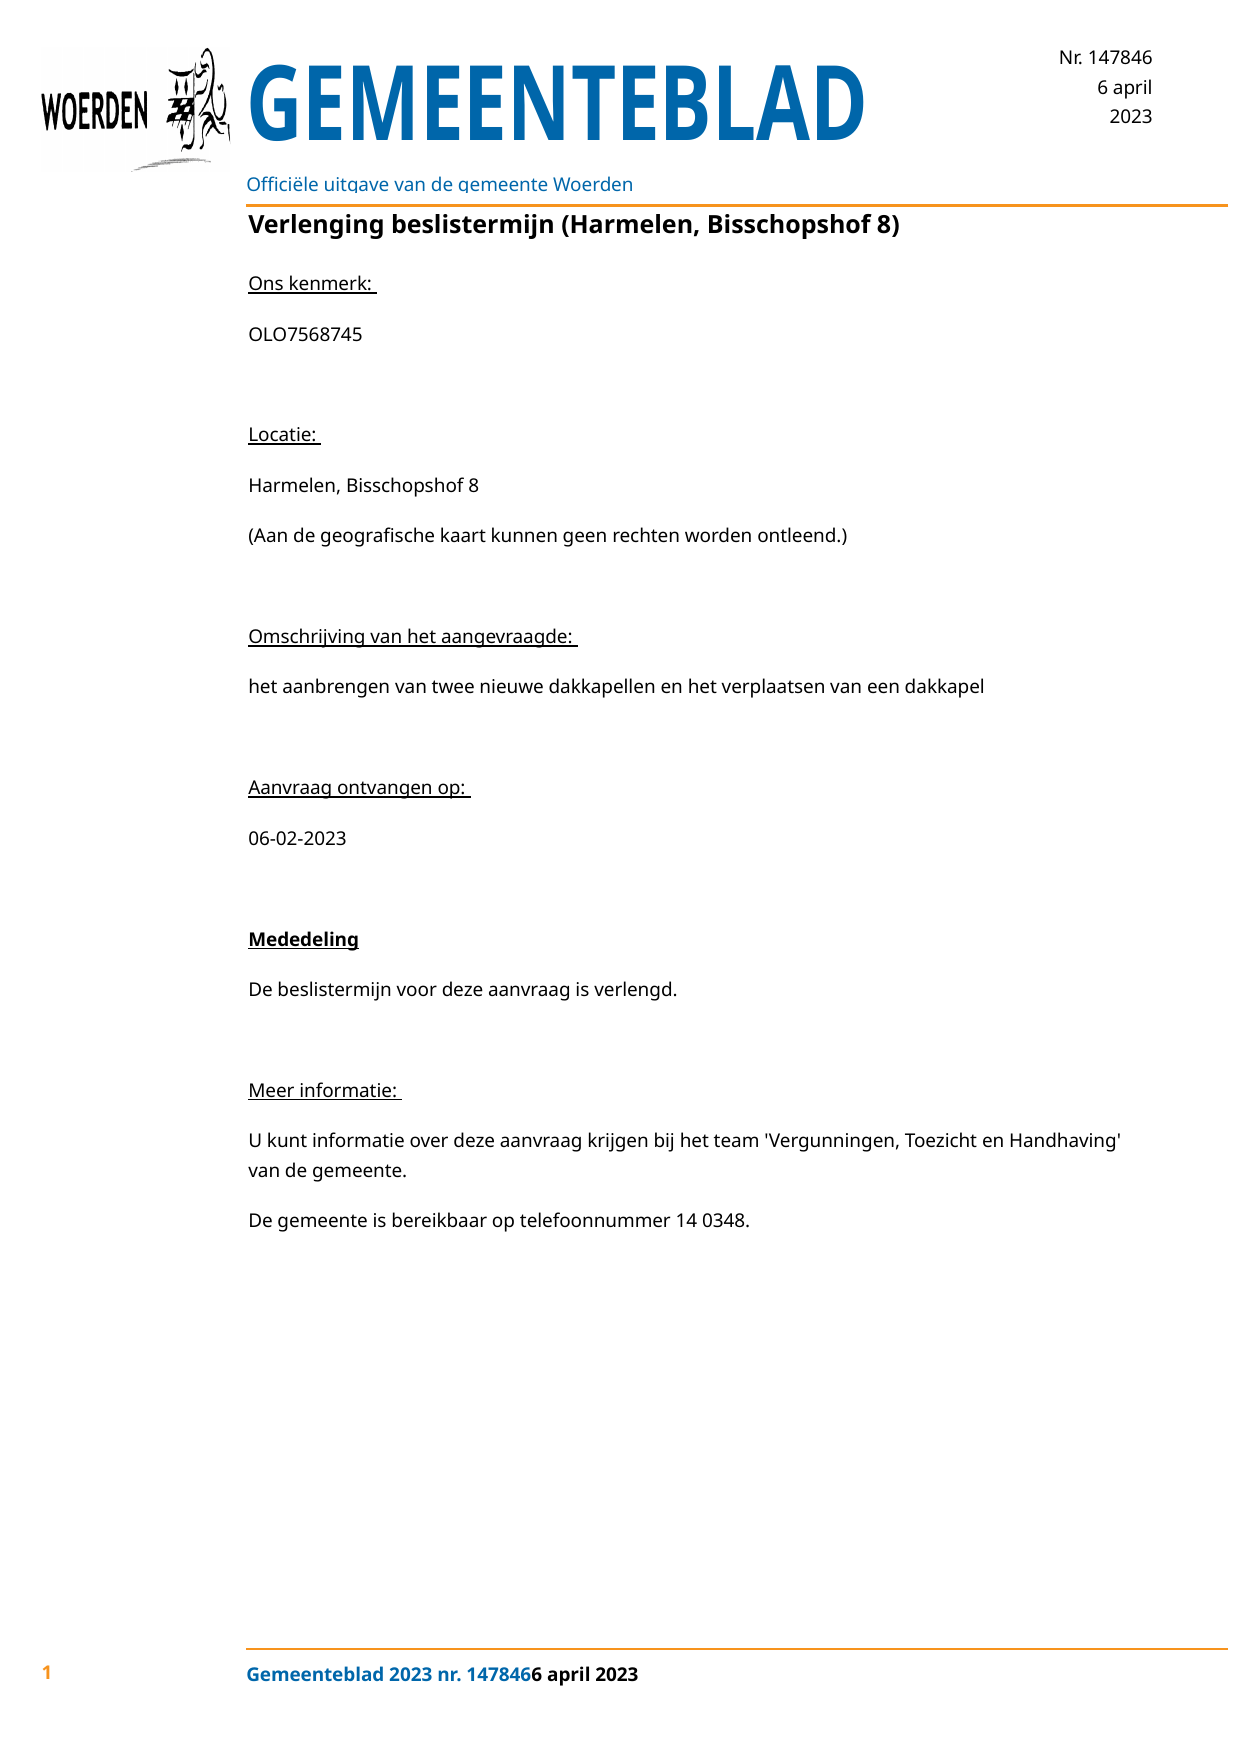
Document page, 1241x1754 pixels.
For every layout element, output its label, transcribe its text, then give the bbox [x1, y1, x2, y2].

picture [41, 47, 231, 172]
text U kunt informatie over deze aanvraag krijgen bij het team 'Vergunningen, Toezicht en Handhaving' van de gemeente. [248, 1127, 1152, 1183]
text 06-02-2023 [248, 825, 1152, 851]
text Verlenging beslistermijn (Harmelen, Bisschopshof 8) [248, 207, 1152, 241]
text Harmelen, Bisschopshof 8 [248, 472, 1152, 498]
text Locatie: [248, 422, 1152, 447]
text Aanvraag ontvangen op: [248, 774, 1152, 800]
text Ons kenmerk: [248, 270, 1152, 296]
text Omschrijving van het aangevraagde: [248, 623, 1152, 649]
text (Aan de geografische kaart kunnen geen rechten worden ontleend.) [248, 522, 1152, 548]
text Meer informatie: [248, 1077, 1152, 1103]
text De gemeente is bereikbaar op telefoonnummer 14 0348. [248, 1207, 1152, 1233]
text Mededeling [248, 926, 1152, 951]
text het aanbrengen van twee nieuwe dakkapellen en het verplaatsen van een dakkapel [248, 674, 1152, 699]
text De beslistermijn voor deze aanvraag is verlengd. [248, 976, 1152, 1002]
text OLO7568745 [248, 321, 1152, 346]
